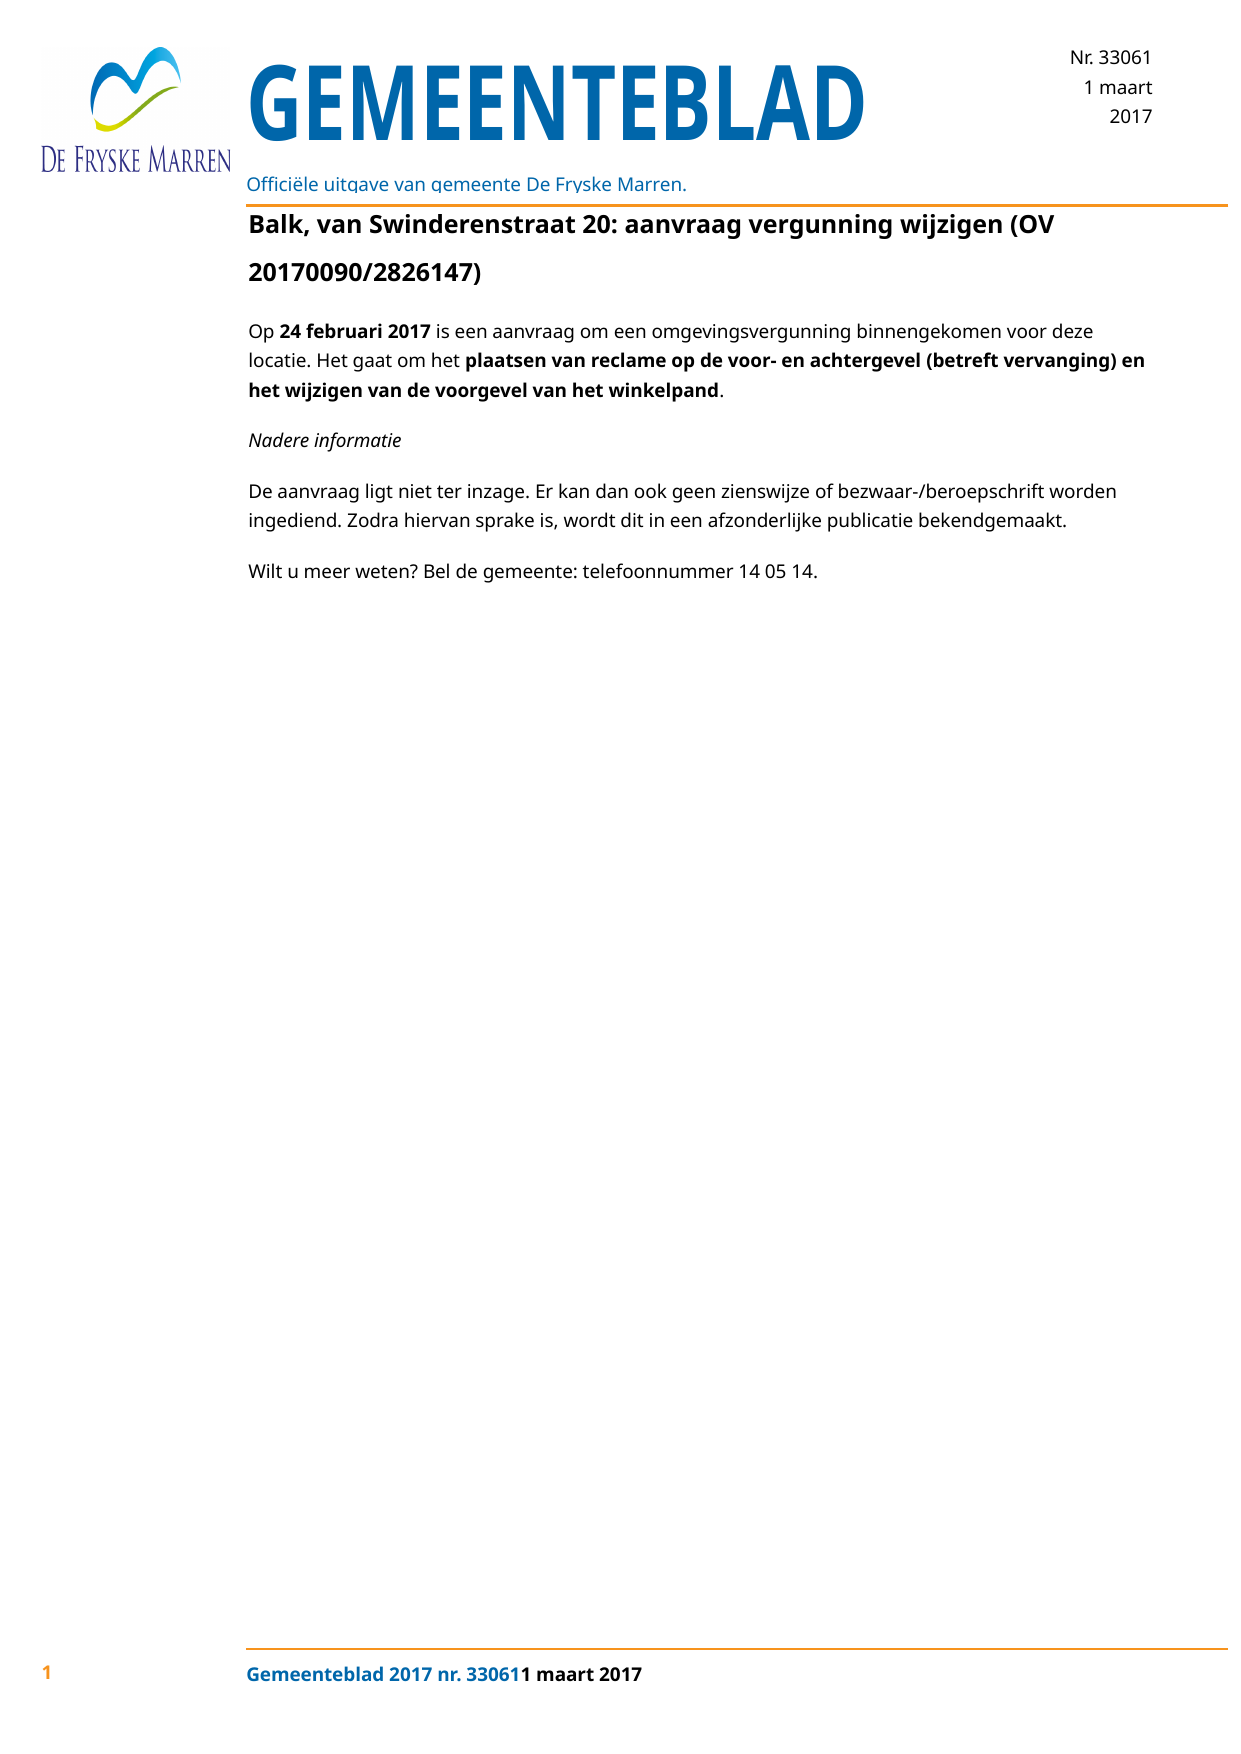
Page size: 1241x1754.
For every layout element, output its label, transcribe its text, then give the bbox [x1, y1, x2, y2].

text Nadere informatie [248, 427, 1152, 453]
text Balk, van Swinderenstraat 20: aanvraag vergunning wijzigen (OV 20170090/2826147) [248, 207, 1152, 288]
text Op 24 februari 2017 is een aanvraag om een omgevingsvergunning binnengekomen voor deze locatie. Het gaat om het plaatsen van reclame op de voor- en achtergevel (betreft vervanging) en het wijzigen van de voorgevel van het winkelpand. [248, 318, 1152, 403]
text Wilt u meer weten? Bel de gemeente: telefoonnummer 14 05 14. [248, 558, 1152, 584]
picture [41, 47, 231, 172]
text De aanvraag ligt niet ter inzage. Er kan dan ook geen zienswijze of bezwaar-/beroepschrift worden ingediend. Zodra hiervan sprake is, wordt dit in een afzonderlijke publicatie bekendgemaakt. [248, 478, 1152, 533]
